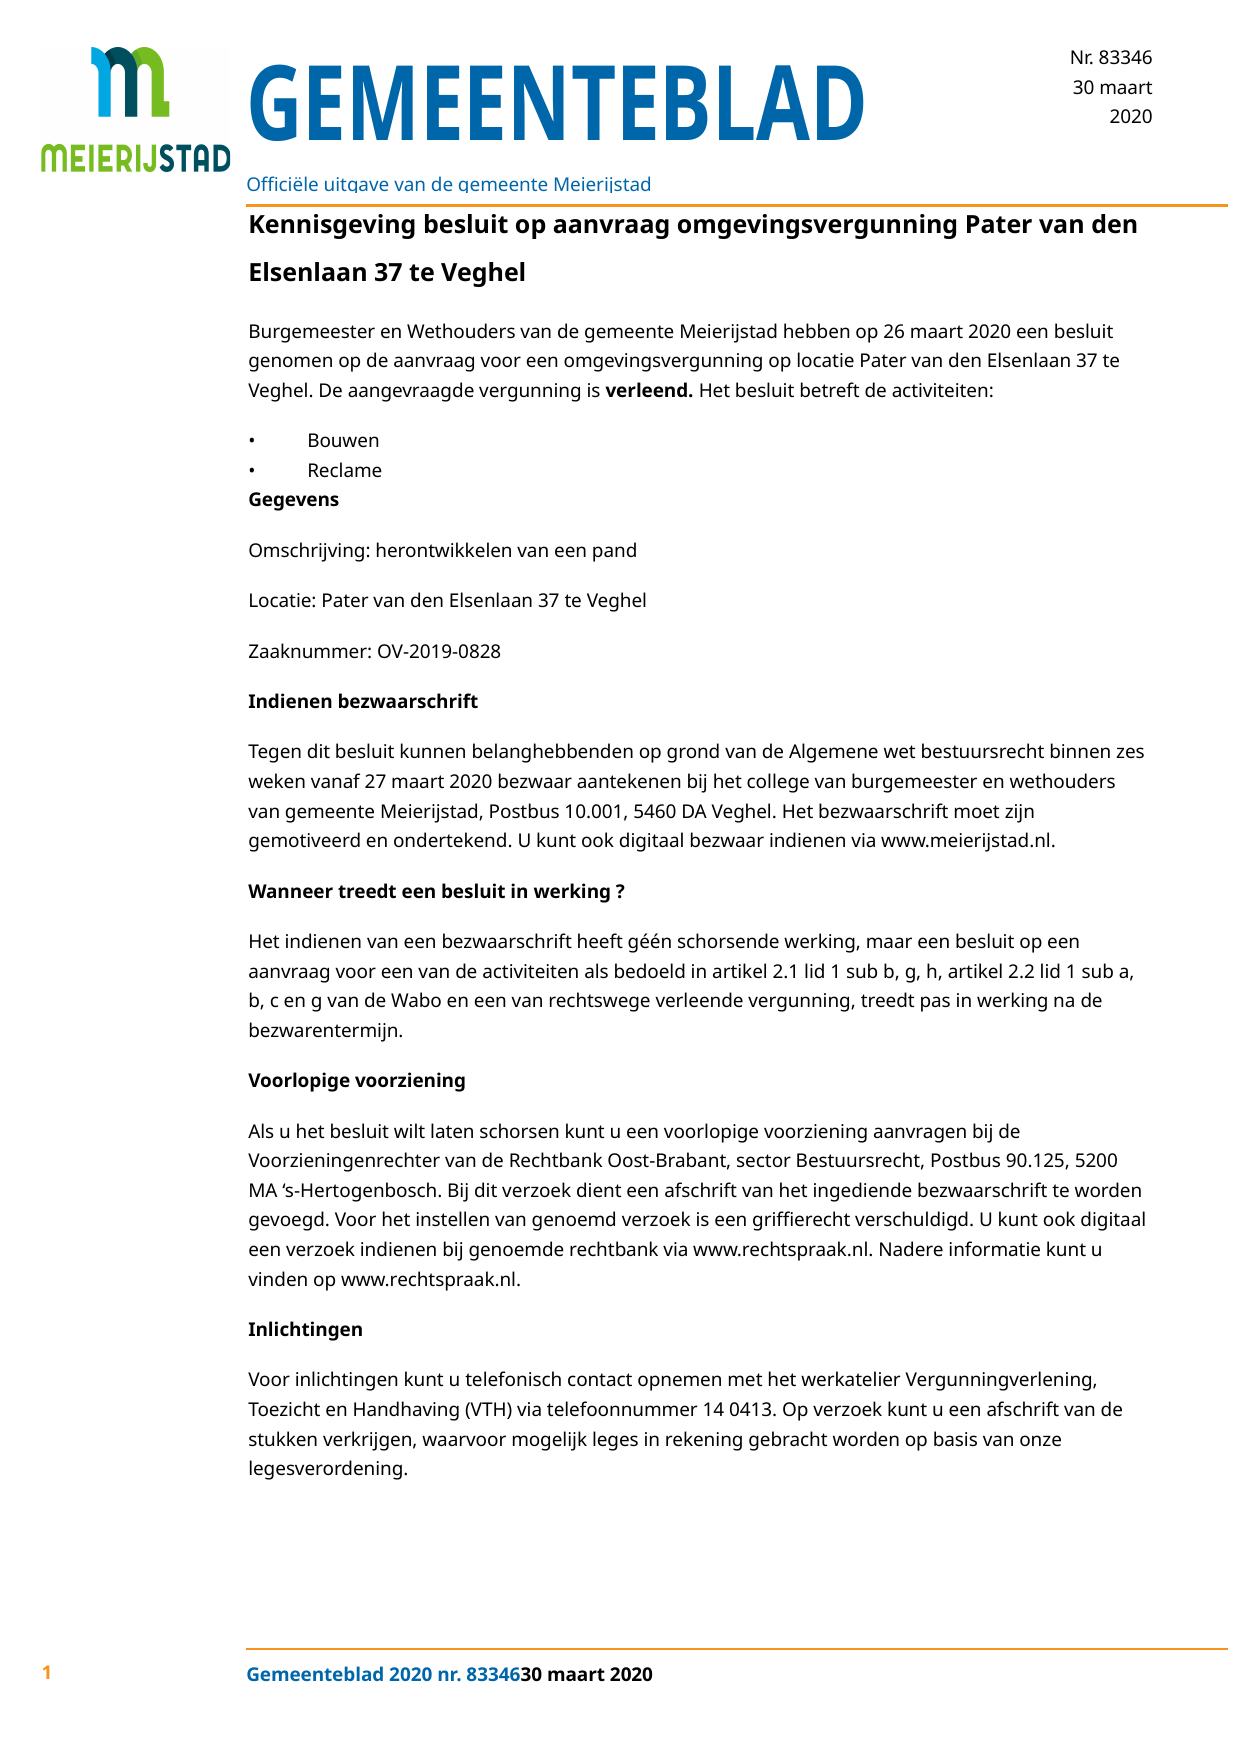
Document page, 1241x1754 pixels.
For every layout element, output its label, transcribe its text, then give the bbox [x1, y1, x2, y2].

text Voor inlichtingen kunt u telefonisch contact opnemen met het werkatelier Vergunningverlening, Toezicht en Handhaving (VTH) via telefoonnummer 14 0413. Op verzoek kunt u een afschrift van de stukken verkrijgen, waarvoor mogelijk leges in rekening gebracht worden op basis van onze legesverordening. [248, 1367, 1152, 1481]
text Tegen dit besluit kunnen belanghebbenden op grond van de Algemene wet bestuursrecht binnen zes weken vanaf 27 maart 2020 bezwaar aantekenen bij het college van burgemeester en wethouders van gemeente Meierijstad, Postbus 10.001, 5460 DA Veghel. Het bezwaarschrift moet zijn gemotiveerd en ondertekend. U kunt ook digitaal bezwaar indienen via www.meierijstad.nl. [248, 739, 1152, 853]
list Reclame [248, 457, 1152, 483]
text Locatie: Pater van den Elsenlaan 37 te Veghel [248, 587, 1152, 613]
text Zaaknummer: OV-2019-0828 [248, 638, 1152, 664]
text Als u het besluit wilt laten schorsen kunt u een voorlopige voorziening aanvragen bij de Voorzieningenrechter van de Rechtbank Oost-Brabant, sector Bestuursrecht, Postbus 90.125, 5200 MA ‘s-Hertogenbosch. Bij dit verzoek dient een afschrift van het ingediende bezwaarschrift te worden gevoegd. Voor het instellen van genoemd verzoek is een griffierecht verschuldigd. U kunt ook digitaal een verzoek indienen bij genoemde rechtbank via www.rechtspraak.nl. Nadere informatie kunt u vinden op www.rechtspraak.nl. [248, 1118, 1152, 1292]
text Voorlopige voorziening [248, 1067, 1152, 1093]
text Kennisgeving besluit op aanvraag omgevingsvergunning Pater van den Elsenlaan 37 te Veghel [248, 207, 1152, 288]
text Indienen bezwaarschrift [248, 688, 1152, 714]
picture [41, 47, 231, 172]
text Het indienen van een bezwaarschrift heeft géén schorsende werking, maar een besluit op een aanvraag voor een van de activiteiten als bedoeld in artikel 2.1 lid 1 sub b, g, h, artikel 2.2 lid 1 sub a, b, c en g van de Wabo en een van rechtswege verleende vergunning, treedt pas in werking na de bezwarentermijn. [248, 928, 1152, 1043]
text Burgemeester en Wethouders van de gemeente Meierijstad hebben op 26 maart 2020 een besluit genomen op de aanvraag voor een omgevingsvergunning op locatie Pater van den Elsenlaan 37 te Veghel. De aangevraagde vergunning is verleend. Het besluit betreft de activiteiten: [248, 318, 1152, 403]
text Omschrijving: herontwikkelen van een pand [248, 537, 1152, 563]
list Bouwen [248, 427, 1152, 453]
text Wanneer treedt een besluit in werking ? [248, 878, 1152, 904]
text Inlichtingen [248, 1316, 1152, 1342]
text Gegevens [248, 487, 1152, 512]
